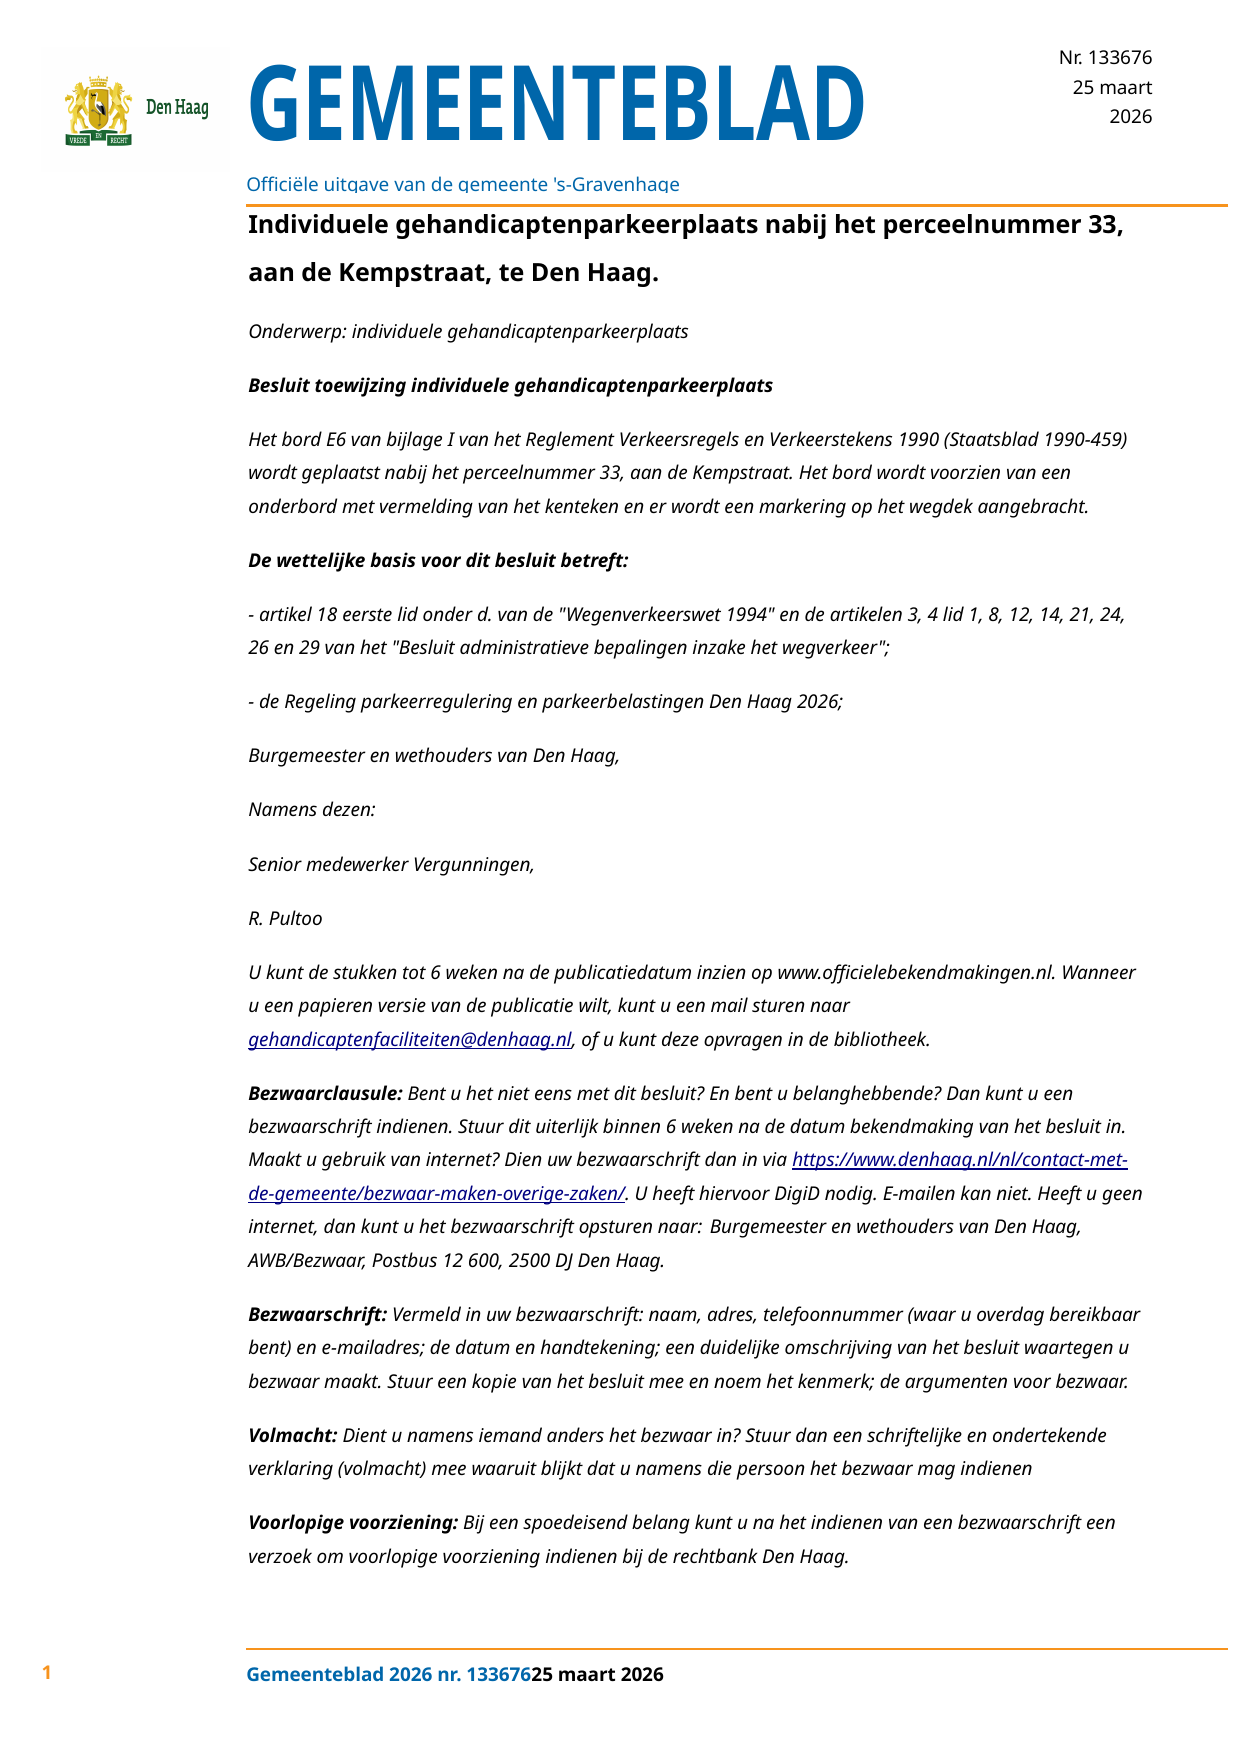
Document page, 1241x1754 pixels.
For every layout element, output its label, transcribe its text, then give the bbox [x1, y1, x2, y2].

text De wettelijke basis voor dit besluit betreft: [248, 547, 1152, 573]
text Burgemeester en wethouders van Den Haag, [248, 743, 1152, 768]
text - artikel 18 eerste lid onder d. van de "Wegenverkeerswet 1994" en de artikelen 3, 4 lid 1, 8, 12, 14, 21, 24, 26 en 29 van het "Besluit administratieve bepalingen inzake het wegverkeer"; [248, 601, 1152, 660]
text Senior medewerker Vergunningen, [248, 851, 1152, 876]
text Voorlopige voorziening: Bij een spoedeisend belang kunt u na het indienen van een bezwaarschrift een verzoek om voorlopige voorziening indienen bij de rechtbank Den Haag. [248, 1509, 1152, 1569]
picture [41, 47, 231, 172]
text Het bord E6 van bijlage I van het Reglement Verkeersregels en Verkeerstekens 1990 (Staatsblad 1990-459) wordt geplaatst nabij het perceelnummer 33, aan de Kempstraat. Het bord wordt voorzien van een onderbord met vermelding van het kenteken en er wordt een markering op het wegdek aangebracht. [248, 426, 1152, 519]
text Namens dezen: [248, 797, 1152, 822]
text Bezwaarclausule: Bent u het niet eens met dit besluit? En bent u belanghebbende? Dan kunt u een bezwaarschrift indienen. Stuur dit uiterlijk binnen 6 weken na de datum bekendmaking van het besluit in. Maakt u gebruik van internet? Dien uw bezwaarschrift dan in via https://www.denhaag.nl/nl/contact-met-de-gemeente/bezwaar-maken-overige-zaken/. U heeft hiervoor DigiD nodig. E-mailen kan niet. Heeft u geen internet, dan kunt u het bezwaarschrift opsturen naar: Burgemeester en wethouders van Den Haag, AWB/Bezwaar, Postbus 12 600, 2500 DJ Den Haag. [248, 1080, 1152, 1273]
text Onderwerp: individuele gehandicaptenparkeerplaats [248, 318, 1152, 344]
text Bezwaarschrift: Vermeld in uw bezwaarschrift: naam, adres, telefoonnummer (waar u overdag bereikbaar bent) en e-mailadres; de datum en handtekening; een duidelijke omschrijving van het besluit waartegen u bezwaar maakt. Stuur een kopie van het besluit mee en noem het kenmerk; de argumenten voor bezwaar. [248, 1301, 1152, 1394]
text R. Pultoo [248, 905, 1152, 931]
text - de Regeling parkeerregulering en parkeerbelastingen Den Haag 2026; [248, 688, 1152, 714]
text Individuele gehandicaptenparkeerplaats nabij het perceelnummer 33, aan de Kempstraat, te Den Haag. [248, 207, 1152, 288]
text Besluit toewijzing individuele gehandicaptenparkeerplaats [248, 372, 1152, 398]
text Volmacht: Dient u namens iemand anders het bezwaar in? Stuur dan een schriftelijke en ondertekende verklaring (volmacht) mee waaruit blijkt dat u namens die persoon het bezwaar mag indienen [248, 1422, 1152, 1481]
text U kunt de stukken tot 6 weken na de publicatiedatum inzien op www.officielebekendmakingen.nl. Wanneer u een papieren versie van de publicatie wilt, kunt u een mail sturen naar gehandicaptenfaciliteiten@denhaag.nl, of u kunt deze opvragen in de bibliotheek. [248, 959, 1152, 1051]
